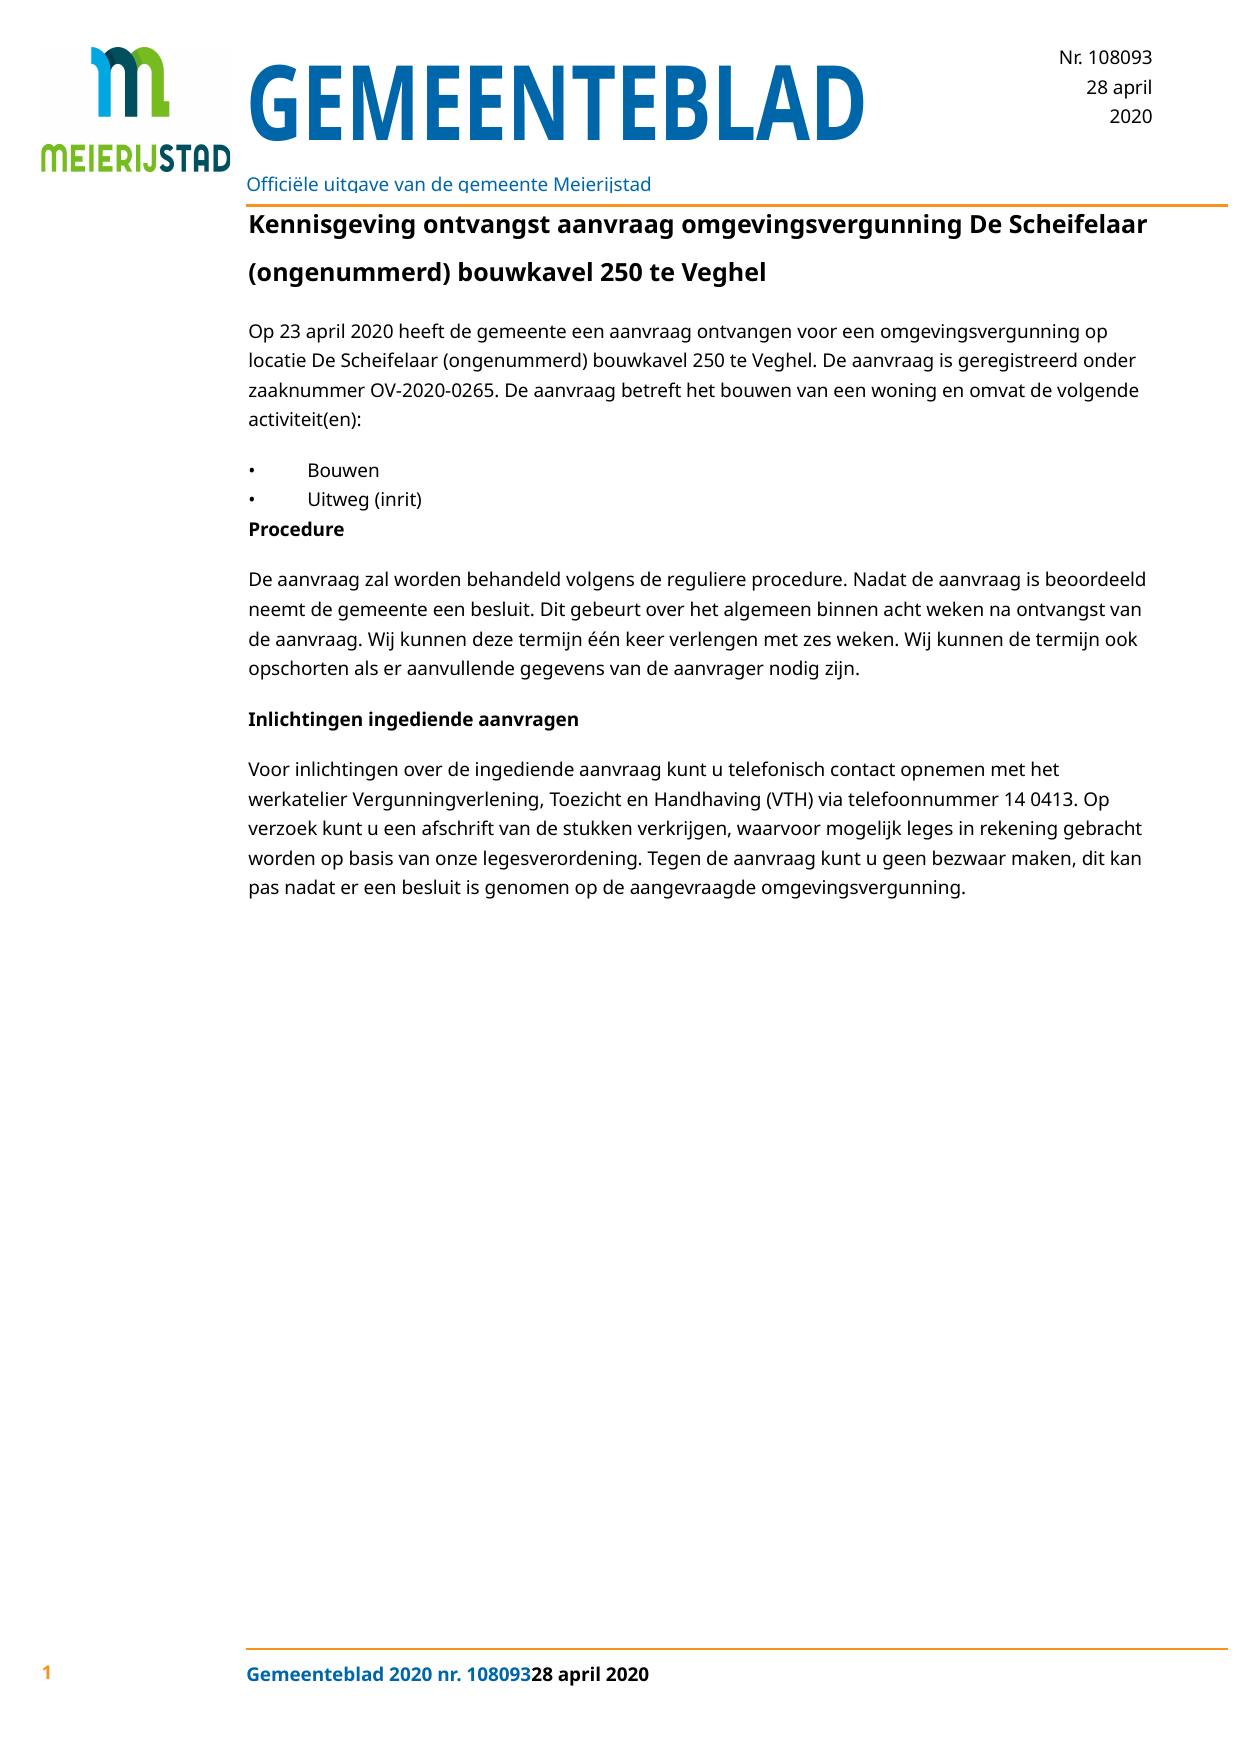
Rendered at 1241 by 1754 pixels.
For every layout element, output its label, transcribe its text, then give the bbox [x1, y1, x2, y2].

text Op 23 april 2020 heeft de gemeente een aanvraag ontvangen voor een omgevingsvergunning op locatie De Scheifelaar (ongenummerd) bouwkavel 250 te Veghel. De aanvraag is geregistreerd onder zaaknummer OV-2020-0265. De aanvraag betreft het bouwen van een woning en omvat de volgende activiteit(en): [248, 318, 1152, 432]
text Inlichtingen ingediende aanvragen [248, 706, 1152, 732]
list Bouwen [248, 457, 1152, 483]
list Uitweg (inrit) [248, 487, 1152, 512]
text Procedure [248, 516, 1152, 542]
picture [41, 47, 231, 172]
text De aanvraag zal worden behandeld volgens de reguliere procedure. Nadat de aanvraag is beoordeeld neemt de gemeente een besluit. Dit gebeurt over het algemeen binnen acht weken na ontvangst van de aanvraag. Wij kunnen deze termijn één keer verlengen met zes weken. Wij kunnen de termijn ook opschorten als er aanvullende gegevens van de aanvrager nodig zijn. [248, 567, 1152, 681]
text Kennisgeving ontvangst aanvraag omgevingsvergunning De Scheifelaar (ongenummerd) bouwkavel 250 te Veghel [248, 207, 1152, 288]
text Voor inlichtingen over de ingediende aanvraag kunt u telefonisch contact opnemen met het werkatelier Vergunningverlening, Toezicht en Handhaving (VTH) via telefoonnummer 14 0413. Op verzoek kunt u een afschrift van de stukken verkrijgen, waarvoor mogelijk leges in rekening gebracht worden op basis van onze legesverordening. Tegen de aanvraag kunt u geen bezwaar maken, dit kan pas nadat er een besluit is genomen op de aangevraagde omgevingsvergunning. [248, 756, 1152, 900]
